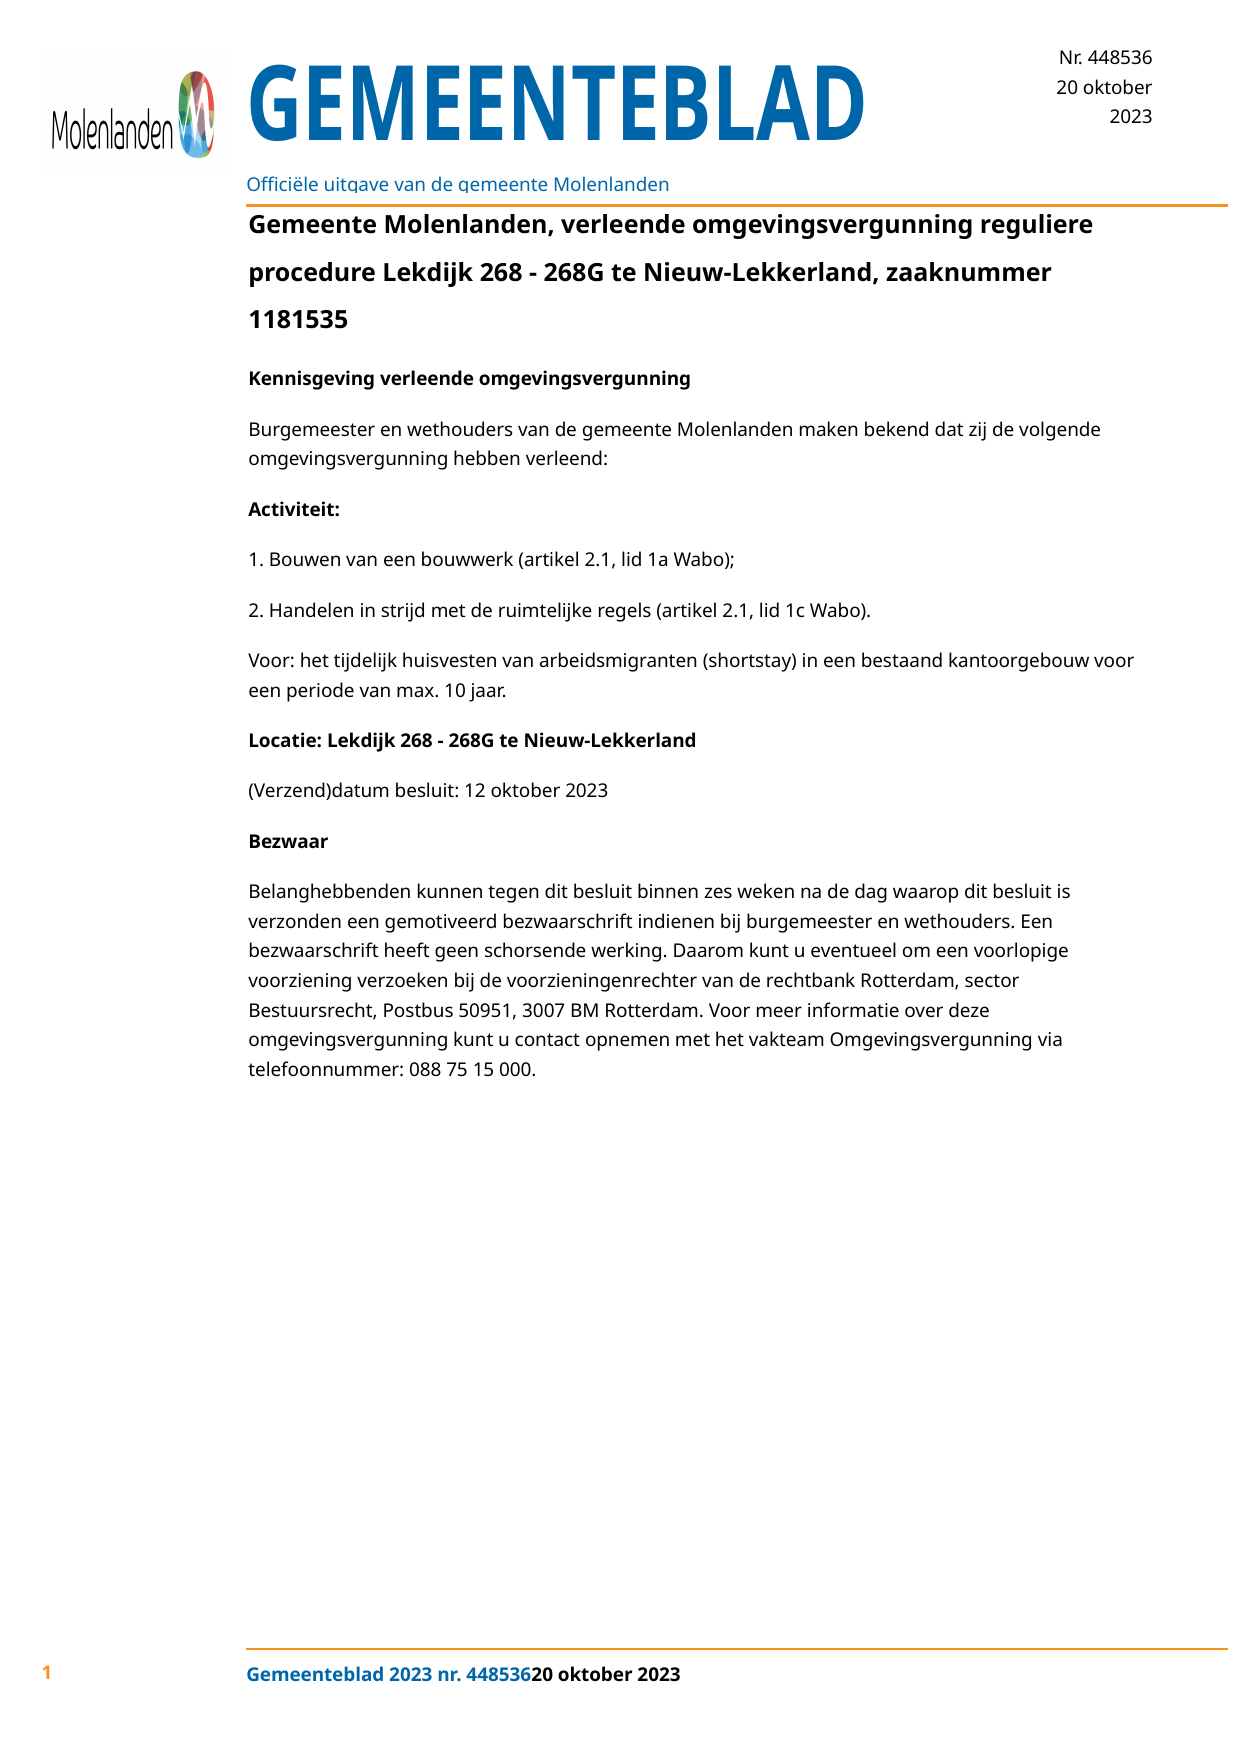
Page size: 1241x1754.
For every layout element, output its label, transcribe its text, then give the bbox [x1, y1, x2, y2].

text Kennisgeving verleende omgevingsvergunning [248, 366, 1152, 391]
text Gemeente Molenlanden, verleende omgevingsvergunning reguliere procedure Lekdijk 268 - 268G te Nieuw-Lekkerland, zaaknummer 1181535 [248, 207, 1152, 336]
text 2. Handelen in strijd met de ruimtelijke regels (artikel 2.1, lid 1c Wabo). [248, 597, 1152, 622]
text 1. Bouwen van een bouwwerk (artikel 2.1, lid 1a Wabo); [248, 546, 1152, 572]
text Burgemeester en wethouders van de gemeente Molenlanden maken bekend dat zij de volgende omgevingsvergunning hebben verleend: [248, 416, 1152, 471]
text (Verzend)datum besluit: 12 oktober 2023 [248, 778, 1152, 803]
text Bezwaar [248, 828, 1152, 854]
text Belanghebbenden kunnen tegen dit besluit binnen zes weken na de dag waarop dit besluit is verzonden een gemotiveerd bezwaarschrift indienen bij burgemeester en wethouders. Een bezwaarschrift heeft geen schorsende werking. Daarom kunt u eventueel om een voorlopige voorziening verzoeken bij de voorzieningenrechter van de rechtbank Rotterdam, sector Bestuursrecht, Postbus 50951, 3007 BM Rotterdam. Voor meer informatie over deze omgevingsvergunning kunt u contact opnemen met het vakteam Omgevingsvergunning via telefoonnummer: 088 75 15 000. [248, 878, 1152, 1082]
text Activiteit: [248, 496, 1152, 522]
text Voor: het tijdelijk huisvesten van arbeidsmigranten (shortstay) in een bestaand kantoorgebouw voor een periode van max. 10 jaar. [248, 647, 1152, 702]
text Locatie: Lekdijk 268 - 268G te Nieuw-Lekkerland [248, 727, 1152, 753]
picture [41, 47, 231, 172]
